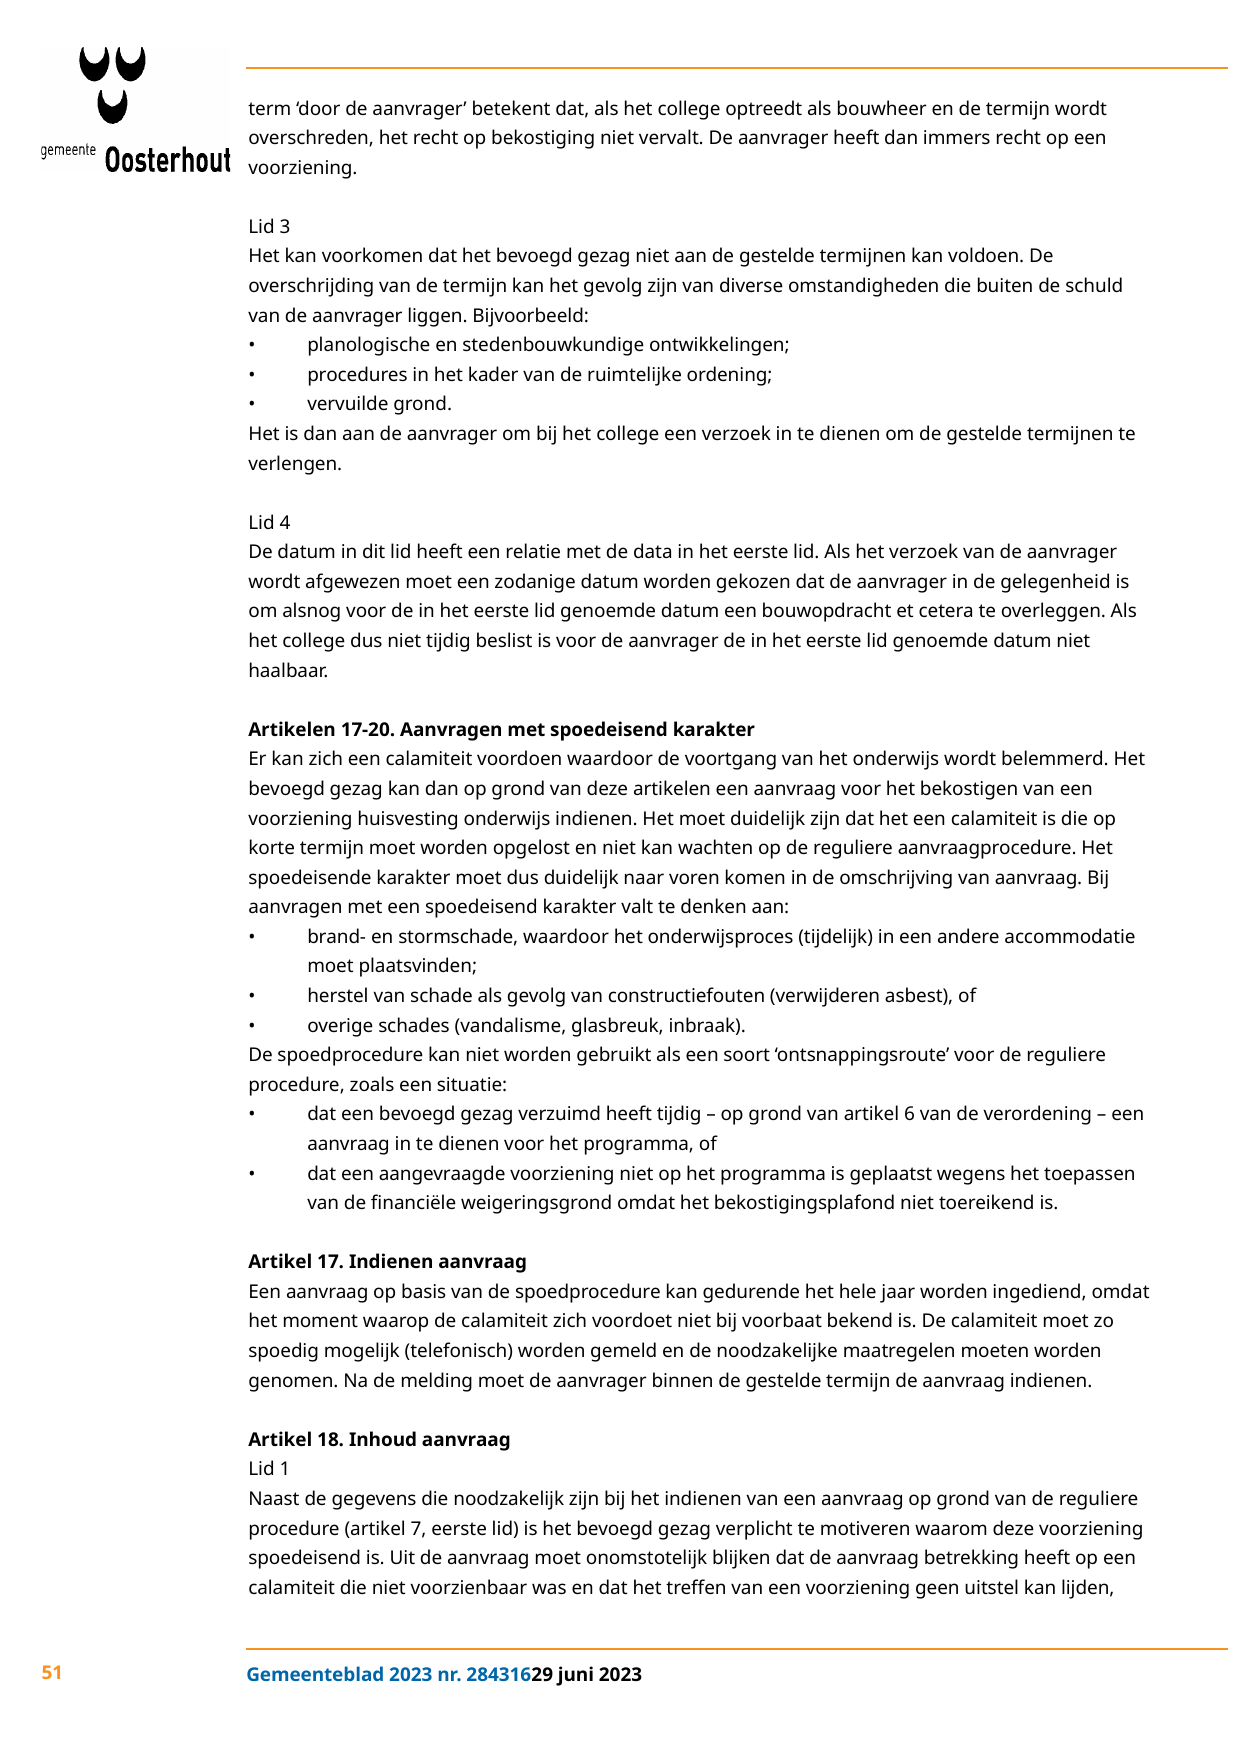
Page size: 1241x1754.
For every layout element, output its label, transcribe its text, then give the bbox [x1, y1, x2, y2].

list vervuilde grond. [248, 391, 1152, 416]
text Lid 3 [248, 213, 1152, 239]
text De datum in dit lid heeft een relatie met de data in het eerste lid. Als het verzoek van de aanvrager wordt afgewezen moet een zodanige datum worden gekozen dat de aanvrager in de gelegenheid is om alsnog voor de in het eerste lid genoemde datum een bouwopdracht et cetera te overleggen. Als het college dus niet tijdig beslist is voor de aanvrager de in het eerste lid genoemde datum niet haalbaar. [248, 538, 1152, 683]
text Lid 1 [248, 1456, 1152, 1481]
picture [41, 47, 231, 172]
list dat een bevoegd gezag verzuimd heeft tijdig – op grond van artikel 6 van de verordening – een aanvraag in te dienen voor het programma, of [248, 1101, 1152, 1156]
list procedures in het kader van de ruimtelijke ordening; [248, 361, 1152, 387]
text Het kan voorkomen dat het bevoegd gezag niet aan de gestelde termijnen kan voldoen. De overschrijding van de termijn kan het gevolg zijn van diverse omstandigheden die buiten de schuld van de aanvrager liggen. Bijvoorbeeld: [248, 243, 1152, 328]
text De spoedprocedure kan niet worden gebruikt als een soort ‘ontsnappingsroute’ voor de reguliere procedure, zoals een situatie: [248, 1041, 1152, 1097]
text Lid 4 [248, 509, 1152, 535]
text Artikel 17. Indienen aanvraag [248, 1248, 1152, 1274]
list planologische en stedenbouwkundige ontwikkelingen; [248, 331, 1152, 357]
list overige schades (vandalisme, glasbreuk, inbraak). [248, 1012, 1152, 1038]
list dat een aangevraagde voorziening niet op het programma is geplaatst wegens het toepassen van de financiële weigeringsgrond omdat het bekostigingsplafond niet toereikend is. [248, 1160, 1152, 1215]
text Naast de gegevens die noodzakelijk zijn bij het indienen van een aanvraag op grond van de reguliere procedure (artikel 7, eerste lid) is het bevoegd gezag verplicht te motiveren waarom deze voorziening spoedeisend is. Uit de aanvraag moet onomstotelijk blijken dat de aanvraag betrekking heeft op een calamiteit die niet voorzienbaar was en dat het treffen van een voorziening geen uitstel kan lijden, [248, 1485, 1152, 1600]
text Artikelen 17-20. Aanvragen met spoedeisend karakter [248, 716, 1152, 742]
text Een aanvraag op basis van de spoedprocedure kan gedurende het hele jaar worden ingediend, omdat het moment waarop de calamiteit zich voordoet niet bij voorbaat bekend is. De calamiteit moet zo spoedig mogelijk (telefonisch) worden gemeld en de noodzakelijke maatregelen moeten worden genomen. Na de melding moet de aanvrager binnen de gestelde termijn de aanvraag indienen. [248, 1278, 1152, 1393]
text Het is dan aan de aanvrager om bij het college een verzoek in te dienen om de gestelde termijnen te verlengen. [248, 420, 1152, 476]
text Artikel 18. Inhoud aanvraag [248, 1426, 1152, 1452]
text term ‘door de aanvrager’ betekent dat, als het college optreedt als bouwheer en de termijn wordt overschreden, het recht op bekostiging niet vervalt. De aanvrager heeft dan immers recht op een voorziening. [248, 95, 1152, 180]
list herstel van schade als gevolg van constructiefouten (verwijderen asbest), of [248, 982, 1152, 1008]
list brand- en stormschade, waardoor het onderwijsproces (tijdelijk) in een andere accommodatie moet plaatsvinden; [248, 923, 1152, 978]
text Er kan zich een calamiteit voordoen waardoor de voortgang van het onderwijs wordt belemmerd. Het bevoegd gezag kan dan op grond van deze artikelen een aanvraag voor het bekostigen van een voorziening huisvesting onderwijs indienen. Het moet duidelijk zijn dat het een calamiteit is die op korte termijn moet worden opgelost en niet kan wachten op de reguliere aanvraagprocedure. Het spoedeisende karakter moet dus duidelijk naar voren komen in de omschrijving van aanvraag. Bij aanvragen met een spoedeisend karakter valt te denken aan: [248, 746, 1152, 919]
